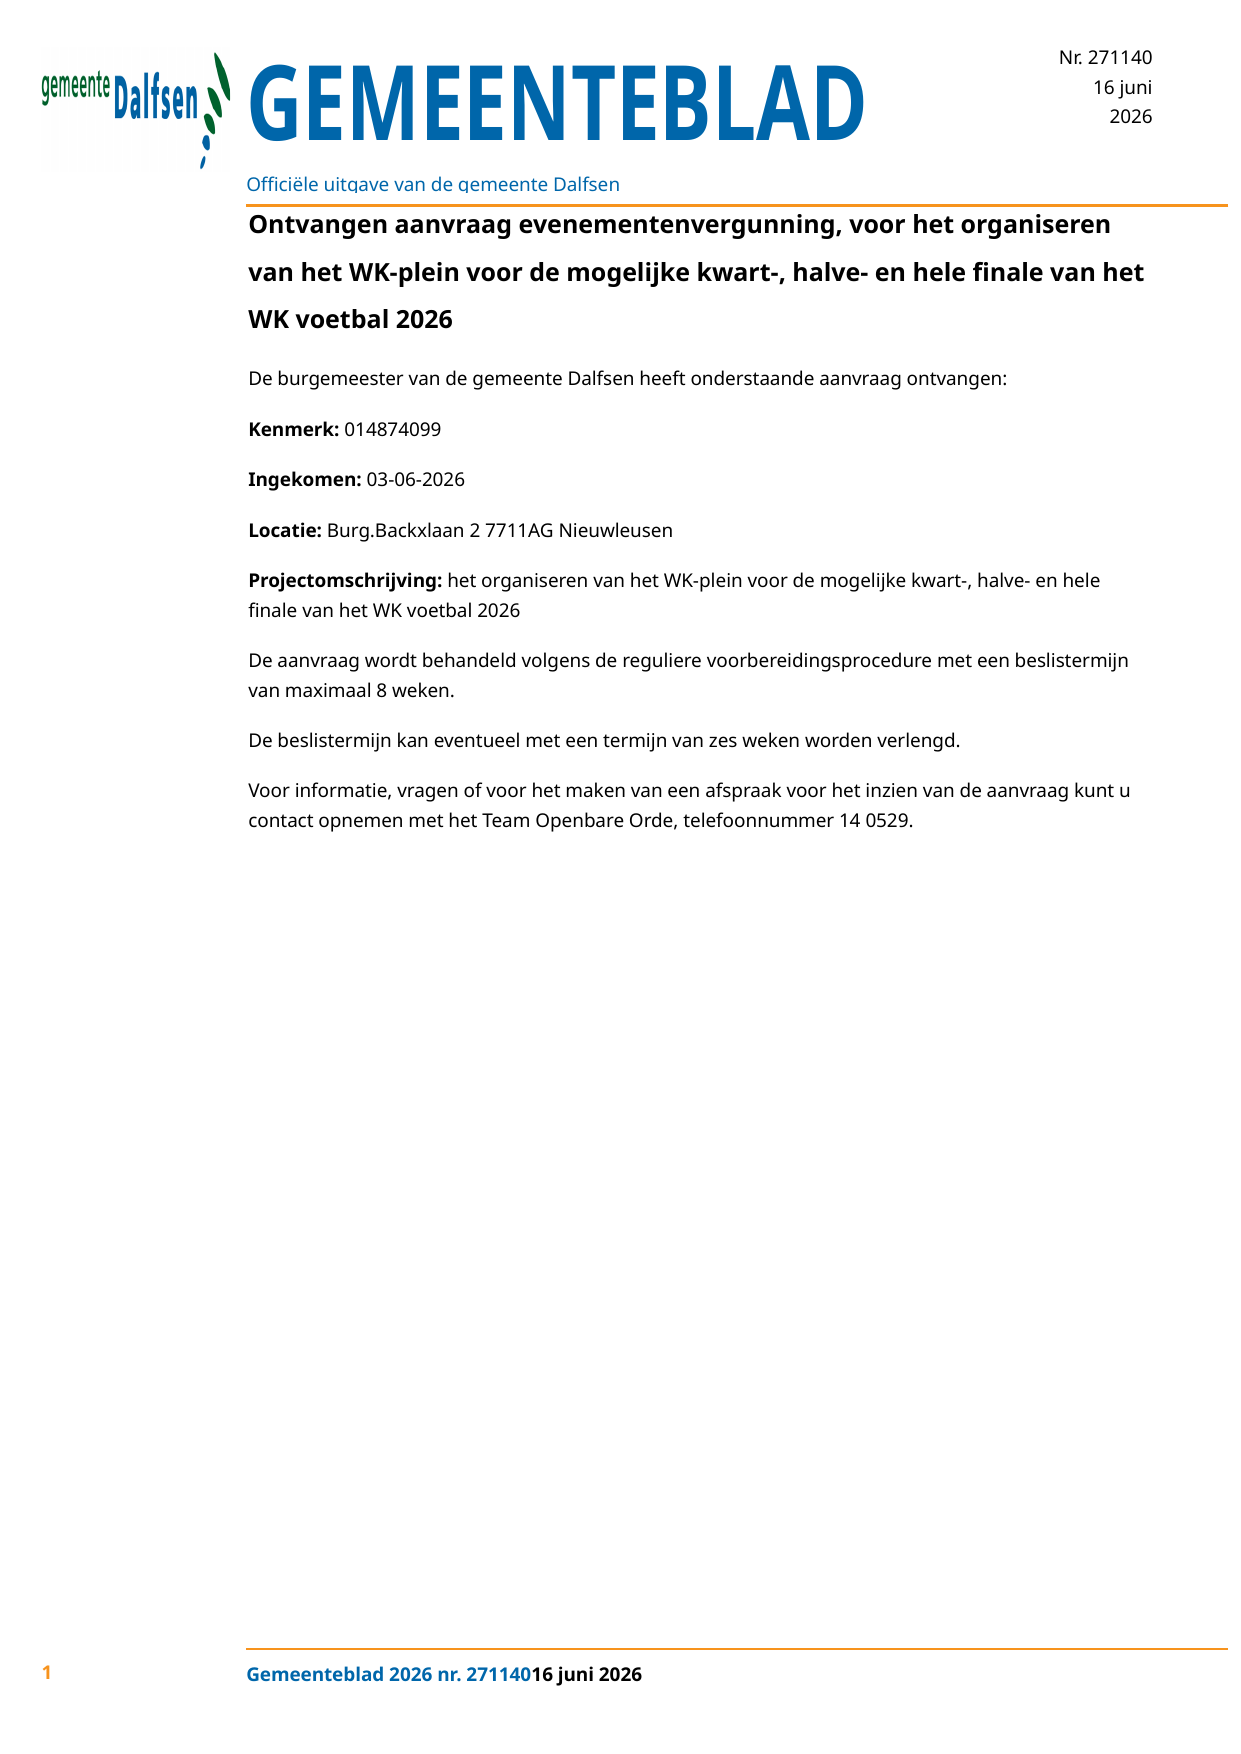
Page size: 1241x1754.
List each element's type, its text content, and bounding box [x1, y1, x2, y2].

text De aanvraag wordt behandeld volgens de reguliere voorbereidingsprocedure met een beslistermijn van maximaal 8 weken. [248, 647, 1152, 702]
text Voor informatie, vragen of voor het maken van een afspraak voor het inzien van de aanvraag kunt u contact opnemen met het Team Openbare Orde, telefoonnummer 14 0529. [248, 778, 1152, 833]
text Kenmerk: 014874099 [248, 416, 1152, 442]
text Ontvangen aanvraag evenementenvergunning, voor het organiseren van het WK-plein voor de mogelijke kwart-, halve- en hele finale van het WK voetbal 2026 [248, 207, 1152, 336]
text Locatie: Burg.Backxlaan 2 7711AG Nieuwleusen [248, 517, 1152, 542]
text Ingekomen: 03-06-2026 [248, 466, 1152, 492]
text De beslistermijn kan eventueel met een termijn van zes weken worden verlengd. [248, 727, 1152, 753]
picture [41, 47, 231, 172]
text Projectomschrijving: het organiseren van het WK-plein voor de mogelijke kwart-, halve- en hele finale van het WK voetbal 2026 [248, 567, 1152, 622]
text De burgemeester van de gemeente Dalfsen heeft onderstaande aanvraag ontvangen: [248, 366, 1152, 391]
